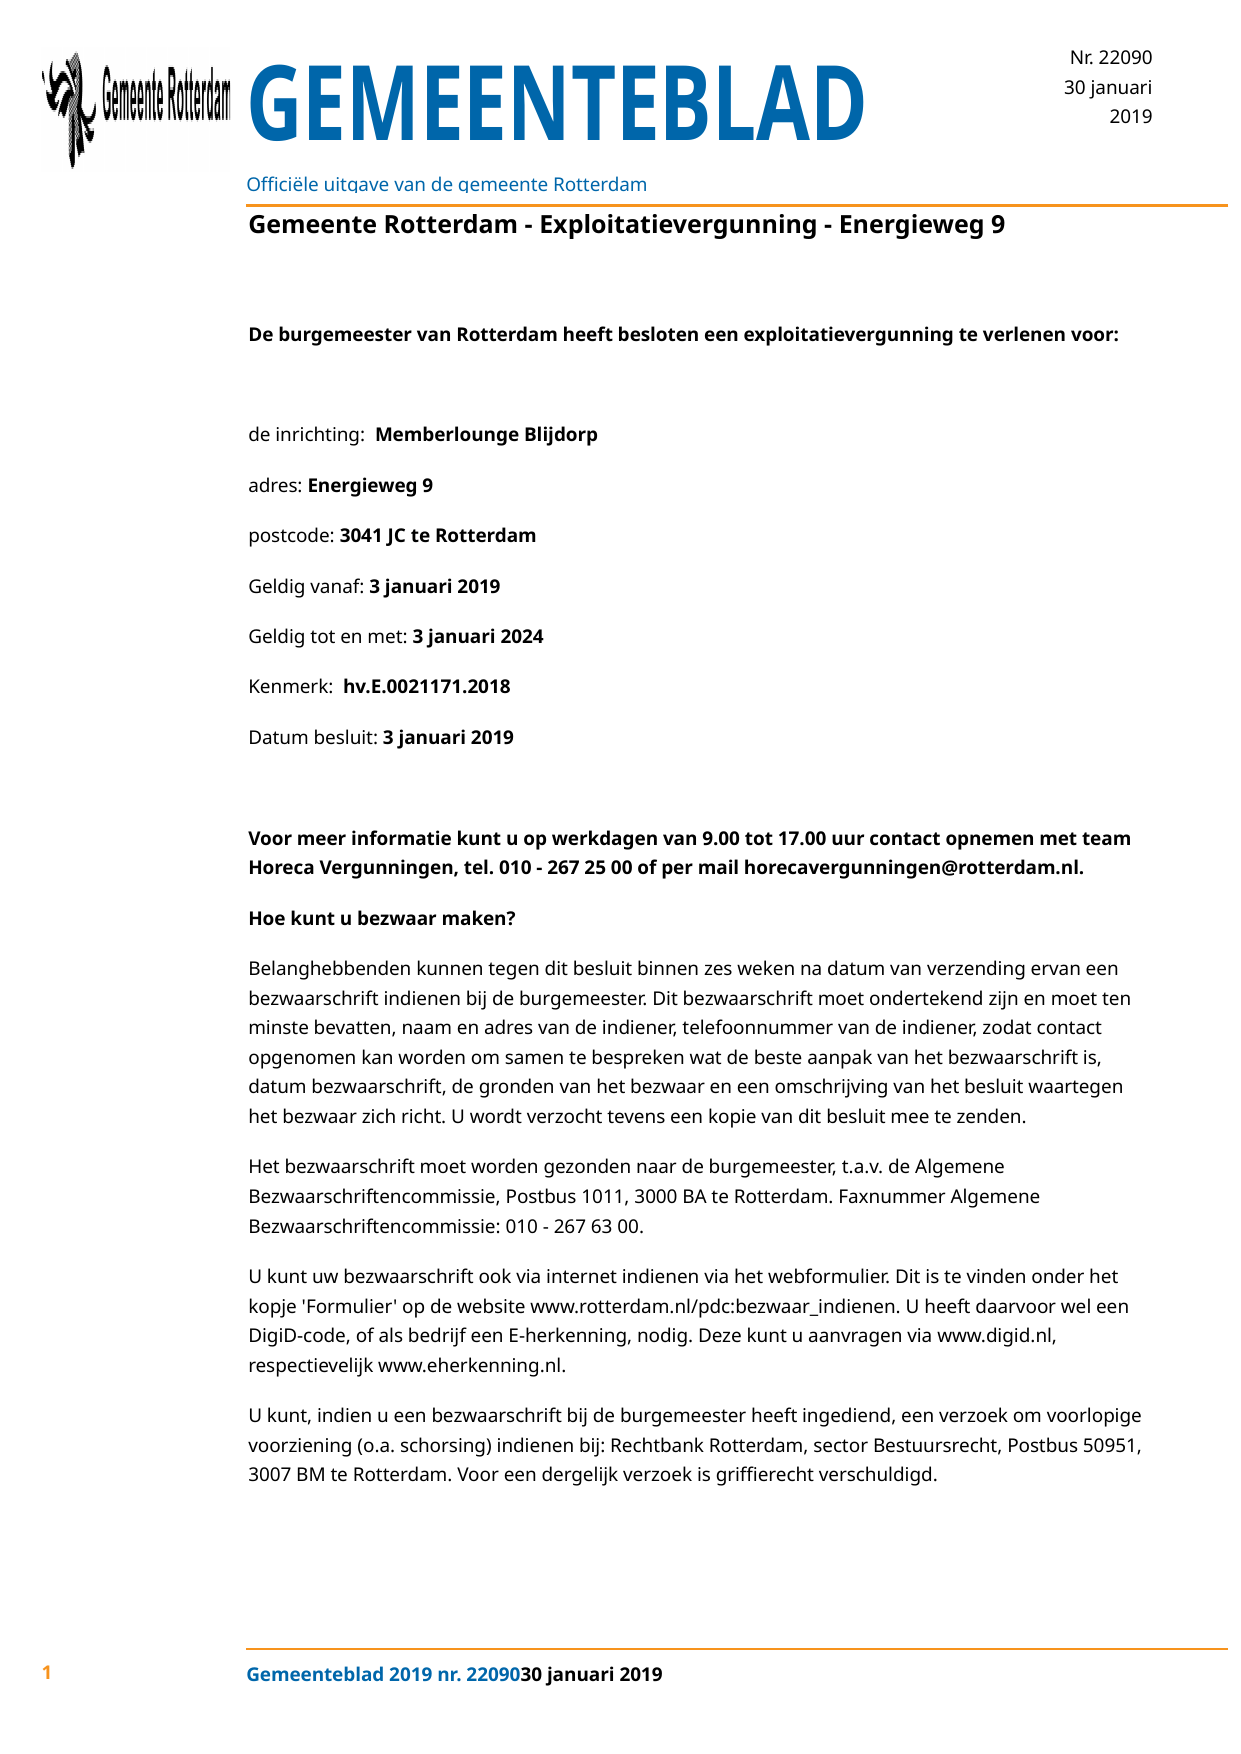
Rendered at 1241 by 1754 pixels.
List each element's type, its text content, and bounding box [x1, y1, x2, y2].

text Voor meer informatie kunt u op werkdagen van 9.00 tot 17.00 uur contact opnemen met team Horeca Vergunningen, tel. 010 - 267 25 00 of per mail horecavergunningen@rotterdam.nl. [248, 825, 1152, 880]
text U kunt uw bezwaarschrift ook via internet indienen via het webformulier. Dit is te vinden onder het kopje 'Formulier' op de website www.rotterdam.nl/pdc:bezwaar_indienen. U heeft daarvoor wel een DigiD-code, of als bedrijf een E-herkenning, nodig. Deze kunt u aanvragen via www.digid.nl, respectievelijk www.eherkenning.nl. [248, 1263, 1152, 1378]
text Belanghebbenden kunnen tegen dit besluit binnen zes weken na datum van verzending ervan een bezwaarschrift indienen bij de burgemeester. Dit bezwaarschrift moet ondertekend zijn en moet ten minste bevatten, naam en adres van de indiener, telefoonnummer van de indiener, zodat contact opgenomen kan worden om samen te bespreken wat de beste aanpak van het bezwaarschrift is, datum bezwaarschrift, de gronden van het bezwaar en een omschrijving van het besluit waartegen het bezwaar zich richt. U wordt verzocht tevens een kopie van dit besluit mee te zenden. [248, 955, 1152, 1129]
text Geldig vanaf: 3 januari 2019 [248, 573, 1152, 598]
text Het bezwaarschrift moet worden gezonden naar de burgemeester, t.a.v. de Algemene Bezwaarschriftencommissie, Postbus 1011, 3000 BA te Rotterdam. Faxnummer Algemene Bezwaarschriftencommissie: 010 - 267 63 00. [248, 1154, 1152, 1238]
text De burgemeester van Rotterdam heeft besloten een exploitatievergunning te verlenen voor: [248, 321, 1152, 346]
text de inrichting: Memberlounge Blijdorp [248, 422, 1152, 447]
text Kenmerk: hv.E.0021171.2018 [248, 674, 1152, 699]
text U kunt, indien u een bezwaarschrift bij de burgemeester heeft ingediend, een verzoek om voorlopige voorziening (o.a. schorsing) indienen bij: Rechtbank Rotterdam, sector Bestuursrecht, Postbus 50951, 3007 BM te Rotterdam. Voor een dergelijk verzoek is griffierecht verschuldigd. [248, 1402, 1152, 1487]
text Geldig tot en met: 3 januari 2024 [248, 623, 1152, 649]
text Datum besluit: 3 januari 2019 [248, 724, 1152, 750]
text postcode: 3041 JC te Rotterdam [248, 522, 1152, 548]
picture [41, 47, 231, 172]
text Gemeente Rotterdam - Exploitatievergunning - Energieweg 9 [248, 207, 1152, 241]
text adres: Energieweg 9 [248, 472, 1152, 498]
text Hoe kunt u bezwaar maken? [248, 905, 1152, 931]
